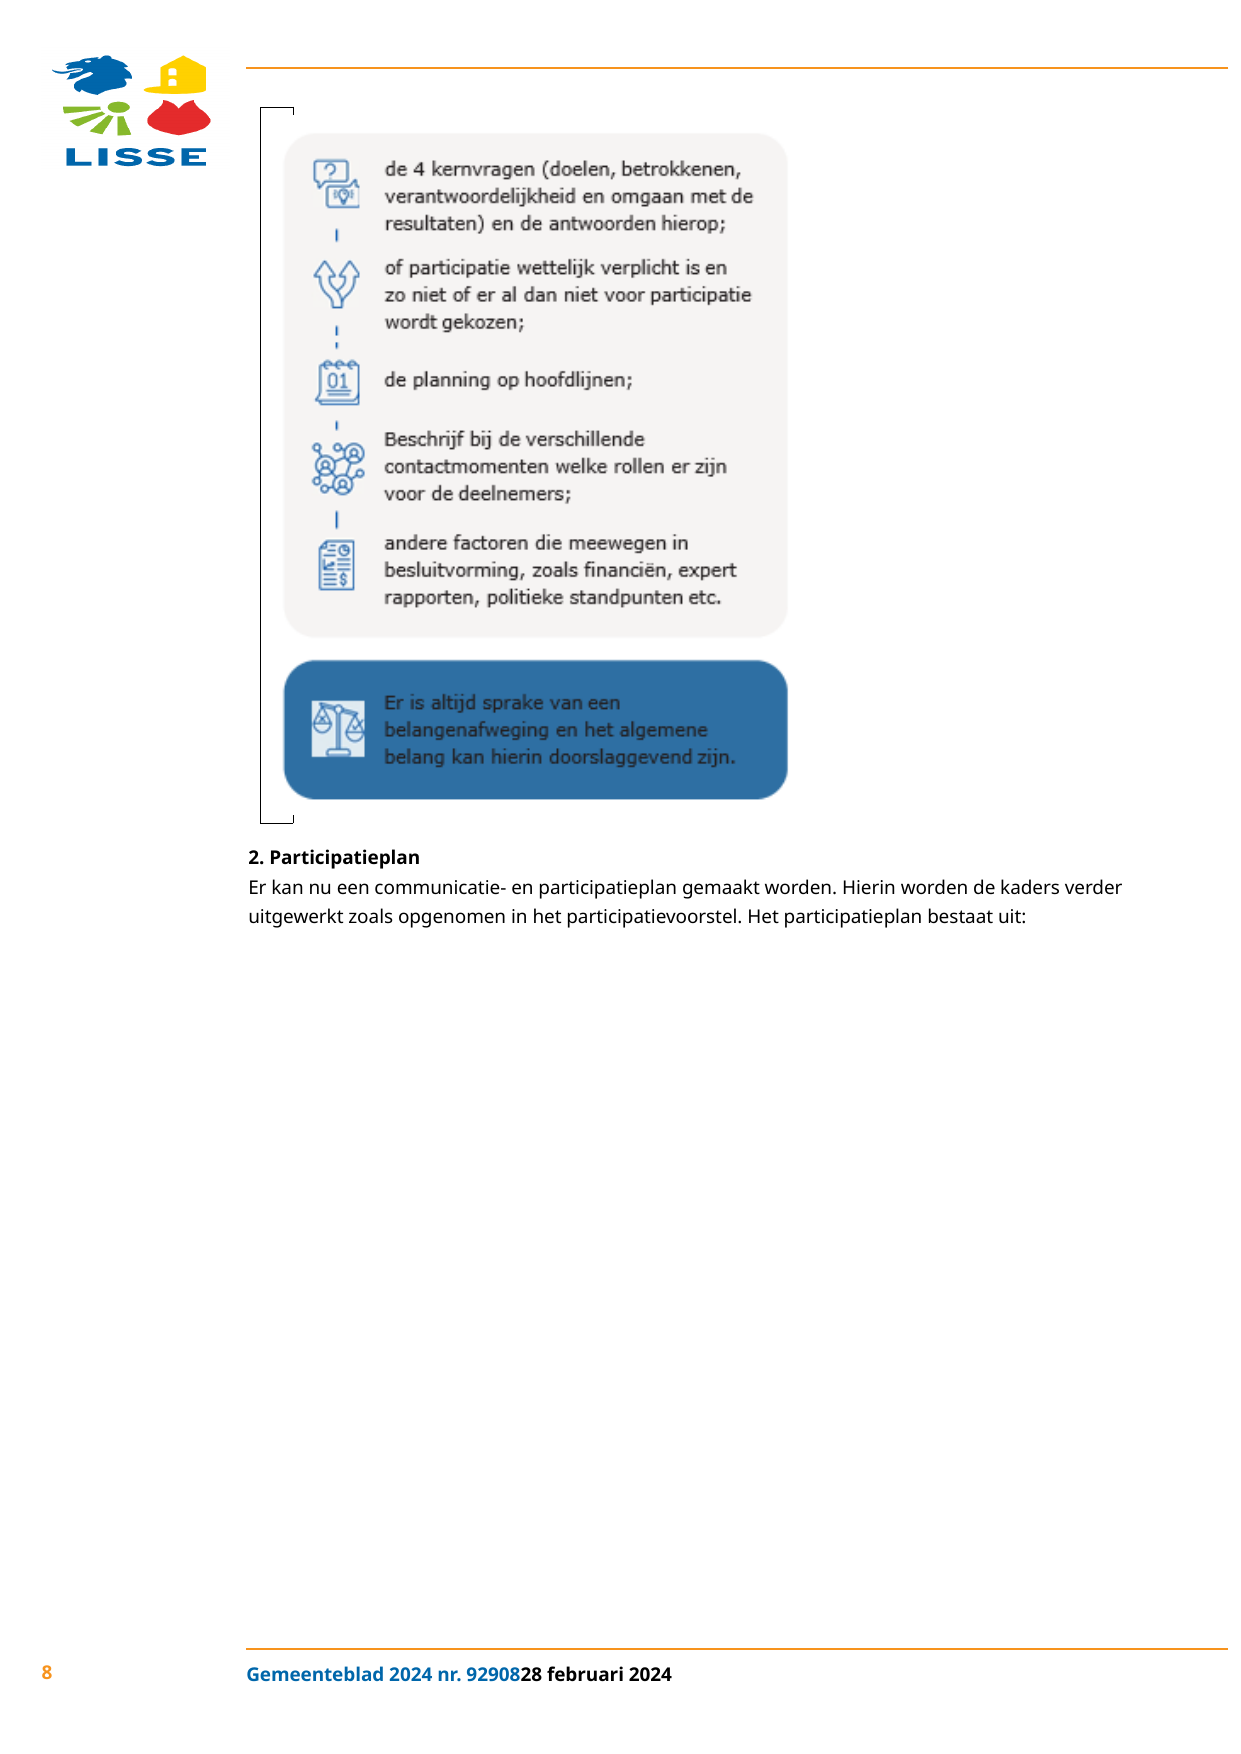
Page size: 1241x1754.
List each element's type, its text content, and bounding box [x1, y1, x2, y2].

picture [268, 115, 800, 815]
text 2. Participatieplan [248, 844, 1152, 870]
text Er kan nu een communicatie- en participatieplan gemaakt worden. Hierin worden de kaders verder uitgewerkt zoals opgenomen in het participatievoorstel. Het participatieplan bestaat uit: [248, 874, 1152, 929]
picture [41, 47, 231, 172]
